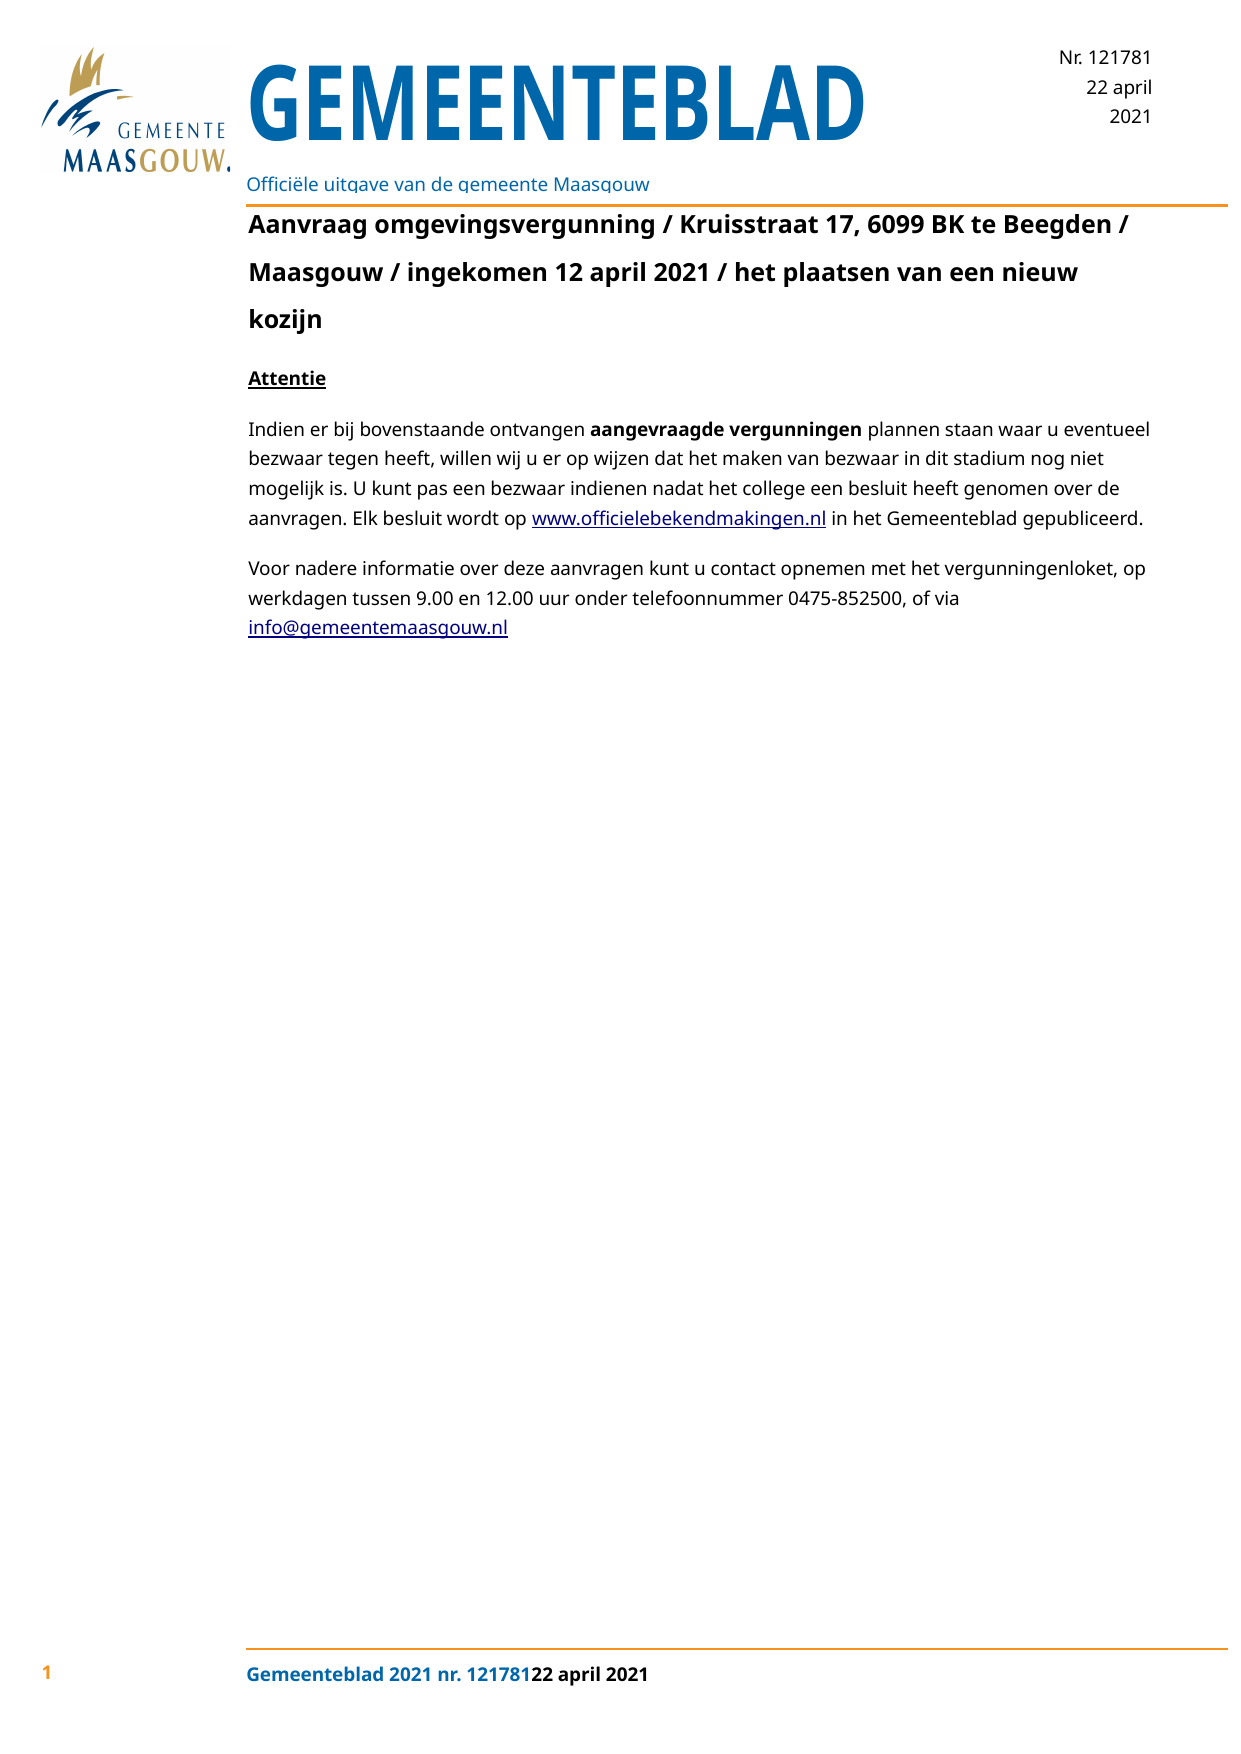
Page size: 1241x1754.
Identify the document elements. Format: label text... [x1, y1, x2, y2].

text Attentie [248, 366, 1152, 391]
text Voor nadere informatie over deze aanvragen kunt u contact opnemen met het vergunningenloket, op werkdagen tussen 9.00 en 12.00 uur onder telefoonnummer 0475-852500, of via info@gemeentemaasgouw.nl [248, 555, 1152, 640]
picture [41, 47, 231, 172]
text Indien er bij bovenstaande ontvangen aangevraagde vergunningen plannen staan waar u eventueel bezwaar tegen heeft, willen wij u er op wijzen dat het maken van bezwaar in dit stadium nog niet mogelijk is. U kunt pas een bezwaar indienen nadat het college een besluit heeft genomen over de aanvragen. Elk besluit wordt op www.officielebekendmakingen.nl in het Gemeenteblad gepubliceerd. [248, 416, 1152, 530]
text Aanvraag omgevingsvergunning / Kruisstraat 17, 6099 BK te Beegden / Maasgouw / ingekomen 12 april 2021 / het plaatsen van een nieuw kozijn [248, 207, 1152, 336]
